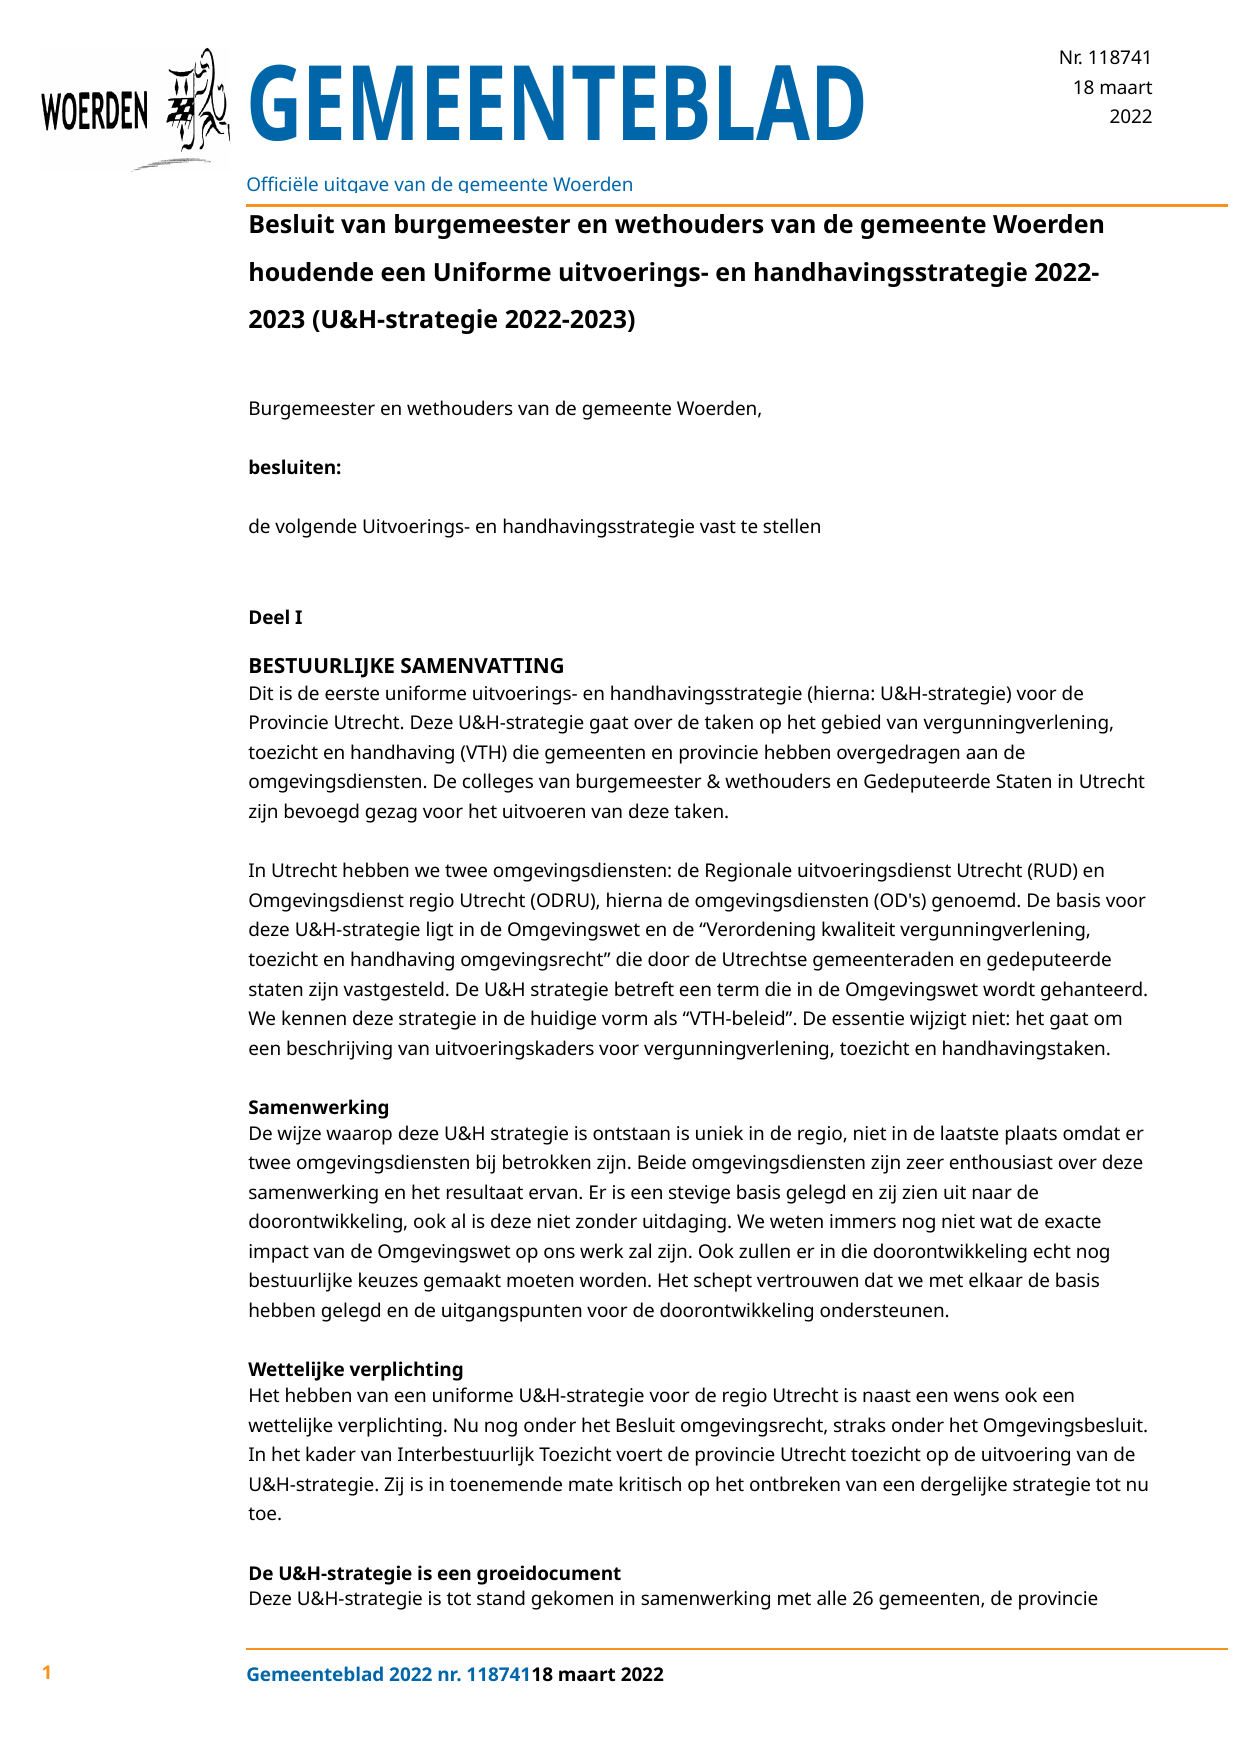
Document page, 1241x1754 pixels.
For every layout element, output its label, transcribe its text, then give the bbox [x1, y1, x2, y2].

text De U&H-strategie is een groeidocument [248, 1560, 1152, 1585]
text BESTUURLIJKE SAMENVATTING [248, 651, 1152, 680]
text Besluit van burgemeester en wethouders van de gemeente Woerden houdende een Uniforme uitvoerings- en handhavingsstrategie 2022-2023 (U&H-strategie 2022-2023) [248, 207, 1152, 336]
text Dit is de eerste uniforme uitvoerings- en handhavingsstrategie (hierna: U&H-strategie) voor de Provincie Utrecht. Deze U&H-strategie gaat over de taken op het gebied van vergunningverlening, toezicht en handhaving (VTH) die gemeenten en provincie hebben overgedragen aan de omgevingsdiensten. De colleges van burgemeester & wethouders en Gedeputeerde Staten in Utrecht zijn bevoegd gezag voor het uitvoeren van deze taken. [248, 680, 1152, 824]
text de volgende Uitvoerings- en handhavingsstrategie vast te stellen [248, 513, 1152, 539]
text Deze U&H-strategie is tot stand gekomen in samenwerking met alle 26 gemeenten, de provincie [248, 1585, 1152, 1611]
text Wettelijke verplichting [248, 1356, 1152, 1382]
text In Utrecht hebben we twee omgevingsdiensten: de Regionale uitvoeringsdienst Utrecht (RUD) en Omgevingsdienst regio Utrecht (ODRU), hierna de omgevingsdiensten (OD's) genoemd. De basis voor deze U&H-strategie ligt in de Omgevingswet en de “Verordening kwaliteit vergunningverlening, toezicht en handhaving omgevingsrecht” die door de Utrechtse gemeenteraden en gedeputeerde staten zijn vastgesteld. De U&H strategie betreft een term die in de Omgevingswet wordt gehanteerd. We kennen deze strategie in de huidige vorm als “VTH-beleid”. De essentie wijzigt niet: het gaat om een beschrijving van uitvoeringskaders voor vergunningverlening, toezicht en handhavingstaken. [248, 857, 1152, 1061]
text Deel I [248, 602, 1152, 631]
text besluiten: [248, 454, 1152, 480]
picture [41, 47, 231, 172]
text Samenwerking [248, 1094, 1152, 1120]
text De wijze waarop deze U&H strategie is ontstaan is uniek in de regio, niet in de laatste plaats omdat er twee omgevingsdiensten bij betrokken zijn. Beide omgevingsdiensten zijn zeer enthousiast over deze samenwerking en het resultaat ervan. Er is een stevige basis gelegd en zij zien uit naar de doorontwikkeling, ook al is deze niet zonder uitdaging. We weten immers nog niet wat de exacte impact van de Omgevingswet op ons werk zal zijn. Ook zullen er in die doorontwikkeling echt nog bestuurlijke keuzes gemaakt moeten worden. Het schept vertrouwen dat we met elkaar de basis hebben gelegd en de uitgangspunten voor de doorontwikkeling ondersteunen. [248, 1120, 1152, 1323]
text Het hebben van een uniforme U&H-strategie voor de regio Utrecht is naast een wens ook een wettelijke verplichting. Nu nog onder het Besluit omgevingsrecht, straks onder het Omgevingsbesluit. In het kader van Interbestuurlijk Toezicht voert de provincie Utrecht toezicht op de uitvoering van de U&H-strategie. Zij is in toenemende mate kritisch op het ontbreken van een dergelijke strategie tot nu toe. [248, 1382, 1152, 1526]
text Burgemeester en wethouders van de gemeente Woerden, [248, 395, 1152, 421]
